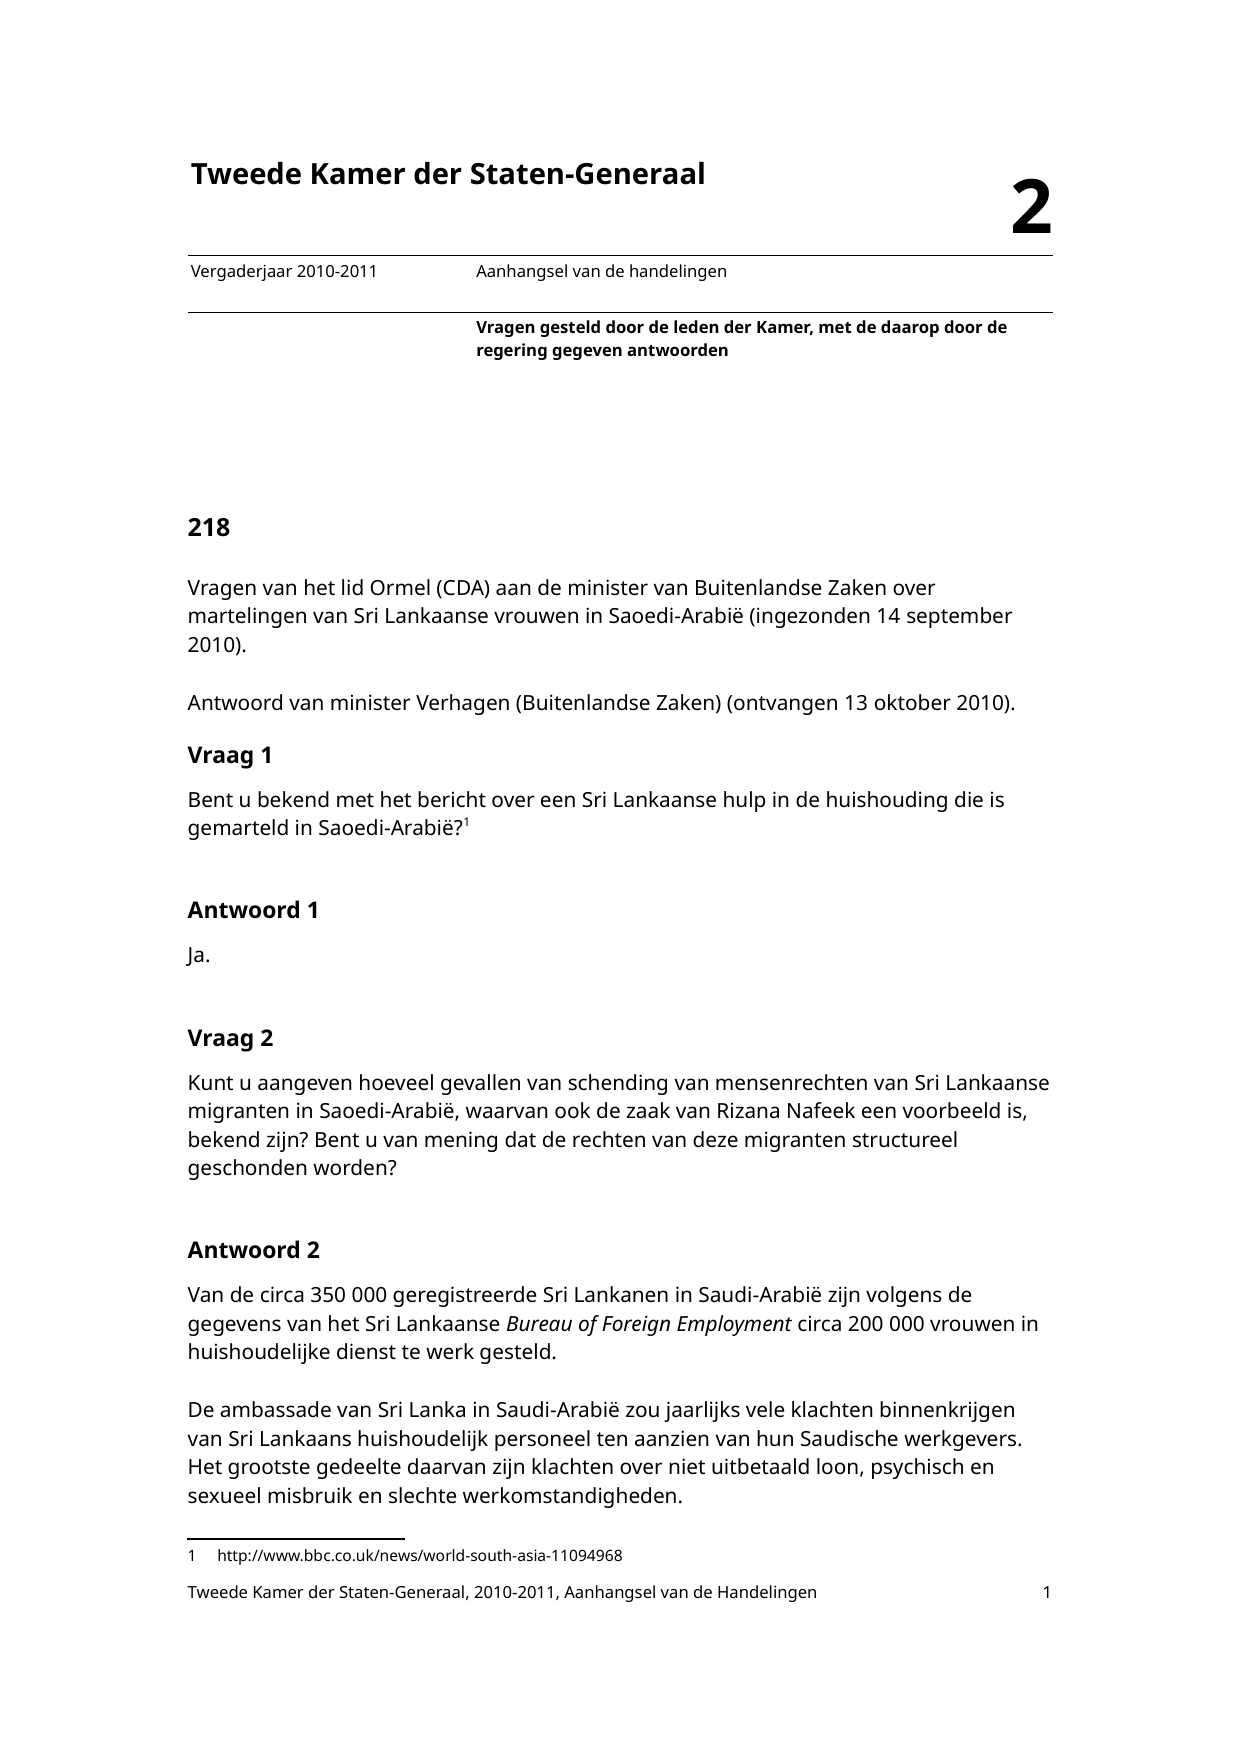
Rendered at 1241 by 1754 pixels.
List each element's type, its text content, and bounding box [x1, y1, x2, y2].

text Antwoord van minister Verhagen (Buitenlandse Zaken) (ontvangen 13 oktober 2010). [187, 688, 1053, 716]
subtitle Vraag 1 [187, 739, 1053, 770]
text Van de circa 350 000 geregistreerde Sri Lankanen in Saudi-Arabië zijn volgens de gegevens van het Sri Lankaanse Bureau of Foreign Employment circa 200 000 vrouwen in huishoudelijke dienst te werk gesteld. [187, 1280, 1053, 1366]
text Ja. [187, 941, 1053, 969]
table_header Tweede Kamer der Staten-Generaal [188, 150, 879, 255]
table_cell Aanhangsel van de handelingen [473, 256, 1053, 312]
text Bent u bekend met het bericht over een Sri Lankaanse hulp in de huishouding die is gemarteld in Saoedi-Arabië? [187, 785, 1053, 842]
text Vragen van het lid Ormel (CDA) aan de minister van Buitenlandse Zaken over martelingen van Sri Lankaanse vrouwen in Saoedi-Arabië (ingezonden 14 september 2010). [187, 573, 1053, 658]
text 218 [187, 509, 1053, 543]
subtitle Antwoord 1 [187, 894, 1053, 926]
table_cell [188, 313, 473, 361]
text http://www.bbc.co.uk/news/world-south-asia-11094968 [187, 1538, 1053, 1566]
subtitle Vraag 2 [187, 1022, 1053, 1053]
table_cell Vergaderjaar 2010-2011 [188, 256, 473, 312]
table_cell Vragen gesteld door de leden der Kamer, met de daarop door de regering gegeven antwoorden [473, 313, 1053, 361]
subtitle Antwoord 2 [187, 1234, 1053, 1265]
text De ambassade van Sri Lanka in Saudi-Arabië zou jaarlijks vele klachten binnenkrijgen van Sri Lankaans huishoudelijk personeel ten aanzien van hun Saudische werkgevers. Het grootste gedeelte daarvan zijn klachten over niet uitbetaald loon, psychisch en sexueel misbruik en slechte werkomstandigheden. [187, 1396, 1053, 1509]
table_header 2 [880, 150, 1053, 255]
text Kunt u aangeven hoeveel gevallen van schending van mensenrechten van Sri Lankaanse migranten in Saoedi-Arabië, waarvan ook de zaak van Rizana Nafeek een voorbeeld is, bekend zijn? Bent u van mening dat de rechten van deze migranten structureel geschonden worden? [187, 1068, 1053, 1182]
